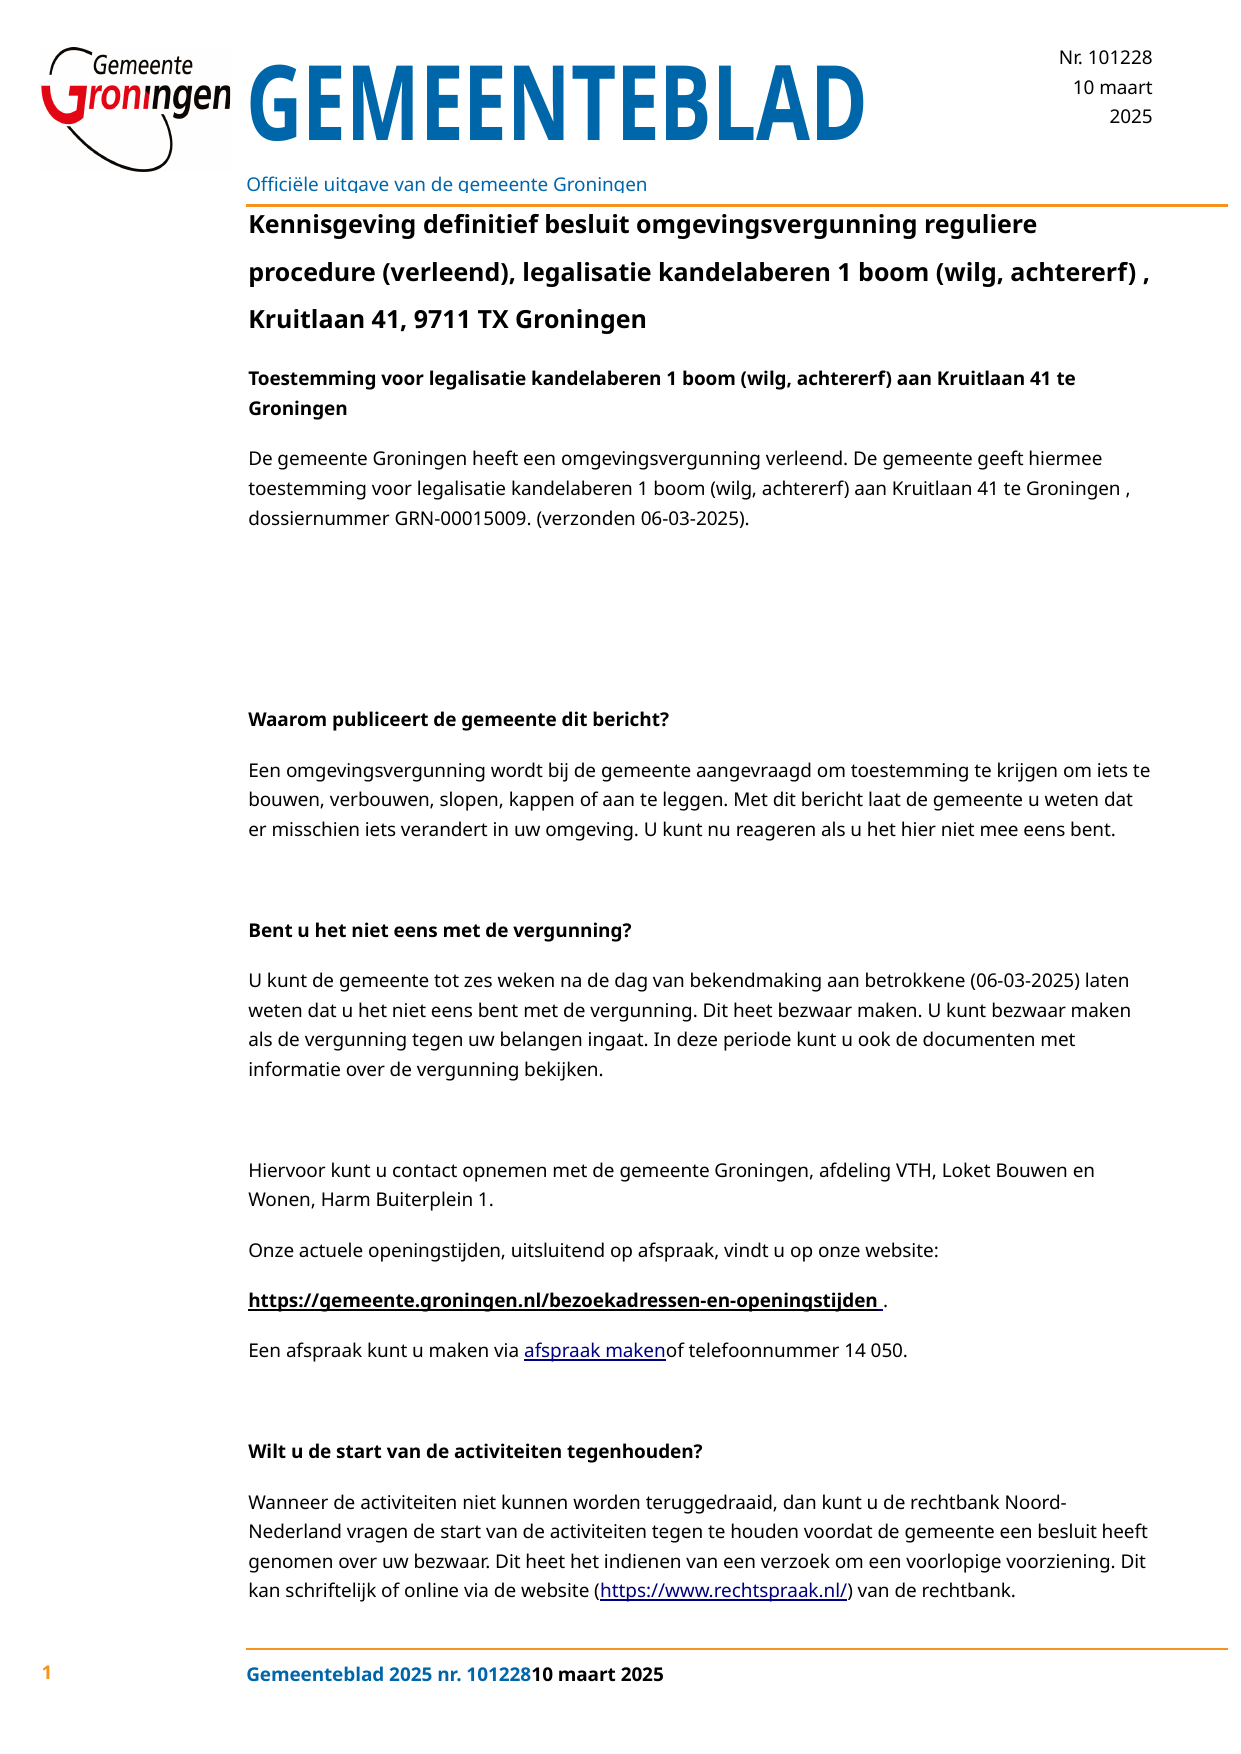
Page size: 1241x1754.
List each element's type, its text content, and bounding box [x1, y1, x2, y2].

text Kennisgeving definitief besluit omgevingsvergunning reguliere procedure (verleend), legalisatie kandelaberen 1 boom (wilg, achtererf) , Kruitlaan 41, 9711 TX Groningen [248, 207, 1152, 336]
text Waarom publiceert de gemeente dit bericht? [248, 706, 1152, 732]
picture [41, 47, 231, 172]
text De gemeente Groningen heeft een omgevingsvergunning verleend. De gemeente geeft hiermee toestemming voor legalisatie kandelaberen 1 boom (wilg, achtererf) aan Kruitlaan 41 te Groningen , dossiernummer GRN-00015009. (verzonden 06-03-2025). [248, 446, 1152, 530]
text https://gemeente.groningen.nl/bezoekadressen-en-openingstijden . [248, 1287, 1152, 1313]
text U kunt de gemeente tot zes weken na de dag van bekendmaking aan betrokkene (06-03-2025) laten weten dat u het niet eens bent met de vergunning. Dit heet bezwaar maken. U kunt bezwaar maken als de vergunning tegen uw belangen ingaat. In deze periode kunt u ook de documenten met informatie over de vergunning bekijken. [248, 967, 1152, 1082]
text Een omgevingsvergunning wordt bij de gemeente aangevraagd om toestemming te krijgen om iets te bouwen, verbouwen, slopen, kappen of aan te leggen. Met dit bericht laat de gemeente u weten dat er misschien iets verandert in uw omgeving. U kunt nu reageren als u het hier niet mee eens bent. [248, 757, 1152, 842]
text Hiervoor kunt u contact opnemen met de gemeente Groningen, afdeling VTH, Loket Bouwen en Wonen, Harm Buiterplein 1. [248, 1157, 1152, 1212]
text Onze actuele openingstijden, uitsluitend op afspraak, vindt u op onze website: [248, 1237, 1152, 1262]
text Wilt u de start van de activiteiten tegenhouden? [248, 1438, 1152, 1464]
text Bent u het niet eens met de vergunning? [248, 917, 1152, 942]
text Wanneer de activiteiten niet kunnen worden teruggedraaid, dan kunt u de rechtbank Noord-Nederland vragen de start van de activiteiten tegen te houden voordat de gemeente een besluit heeft genomen over uw bezwaar. Dit heet het indienen van een verzoek om een voorlopige voorziening. Dit kan schriftelijk of online via de website (https://www.rechtspraak.nl/) van de rechtbank. [248, 1489, 1152, 1603]
text Een afspraak kunt u maken via afspraak makenof telefoonnummer 14 050. [248, 1338, 1152, 1363]
text Toestemming voor legalisatie kandelaberen 1 boom (wilg, achtererf) aan Kruitlaan 41 te Groningen [248, 366, 1152, 421]
